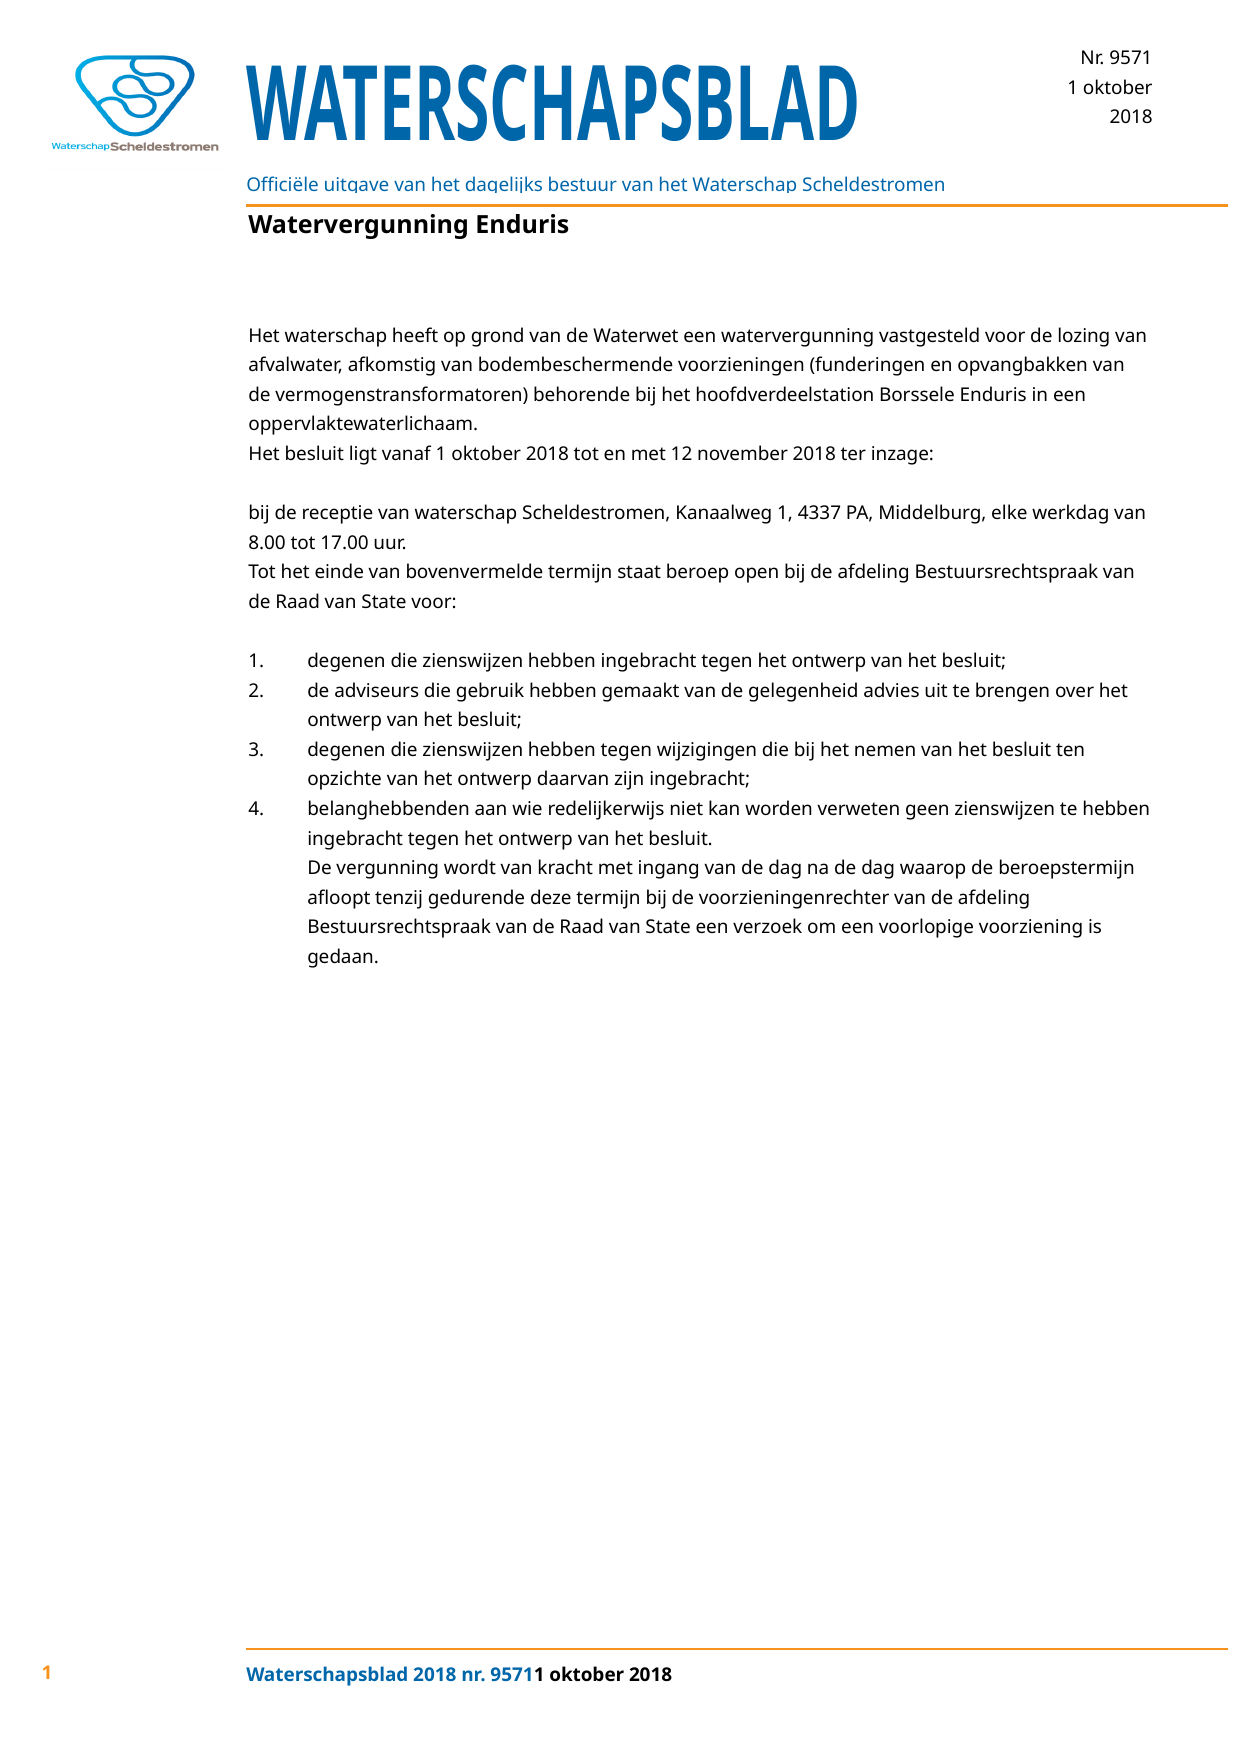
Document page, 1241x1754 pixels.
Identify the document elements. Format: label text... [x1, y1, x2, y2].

text bij de receptie van waterschap Scheldestromen, Kanaalweg 1, 4337 PA, Middelburg, elke werkdag van 8.00 tot 17.00 uur. [248, 499, 1152, 554]
text Het waterschap heeft op grond van de Waterwet een watervergunning vastgesteld voor de lozing van afvalwater, afkomstig van bodembeschermende voorzieningen (funderingen en opvangbakken van de vermogenstransformatoren) behorende bij het hoofdverdeelstation Borssele Enduris in een oppervlaktewaterlichaam. [248, 322, 1152, 436]
text Tot het einde van bovenvermelde termijn staat beroep open bij de afdeling Bestuursrechtspraak van de Raad van State voor: [248, 558, 1152, 614]
list degenen die zienswijzen hebben ingebracht tegen het ontwerp van het besluit; [248, 647, 1152, 673]
text Watervergunning Enduris [248, 207, 1152, 241]
text Het besluit ligt vanaf 1 oktober 2018 tot en met 12 november 2018 ter inzage: [248, 440, 1152, 466]
list belanghebbenden aan wie redelijkerwijs niet kan worden verweten geen zienswijzen te hebben ingebracht tegen het ontwerp van het besluit. [248, 795, 1152, 850]
list degenen die zienswijzen hebben tegen wijzigingen die bij het nemen van het besluit ten opzichte van het ontwerp daarvan zijn ingebracht; [248, 736, 1152, 791]
picture [41, 47, 231, 172]
list De vergunning wordt van kracht met ingang van de dag na de dag waarop de beroepstermijn afloopt tenzij gedurende deze termijn bij de voorzieningenrechter van de afdeling Bestuursrechtspraak van de Raad van State een verzoek om een voorlopige voorziening is gedaan. [248, 854, 1152, 969]
list de adviseurs die gebruik hebben gemaakt van de gelegenheid advies uit te brengen over het ontwerp van het besluit; [248, 677, 1152, 732]
